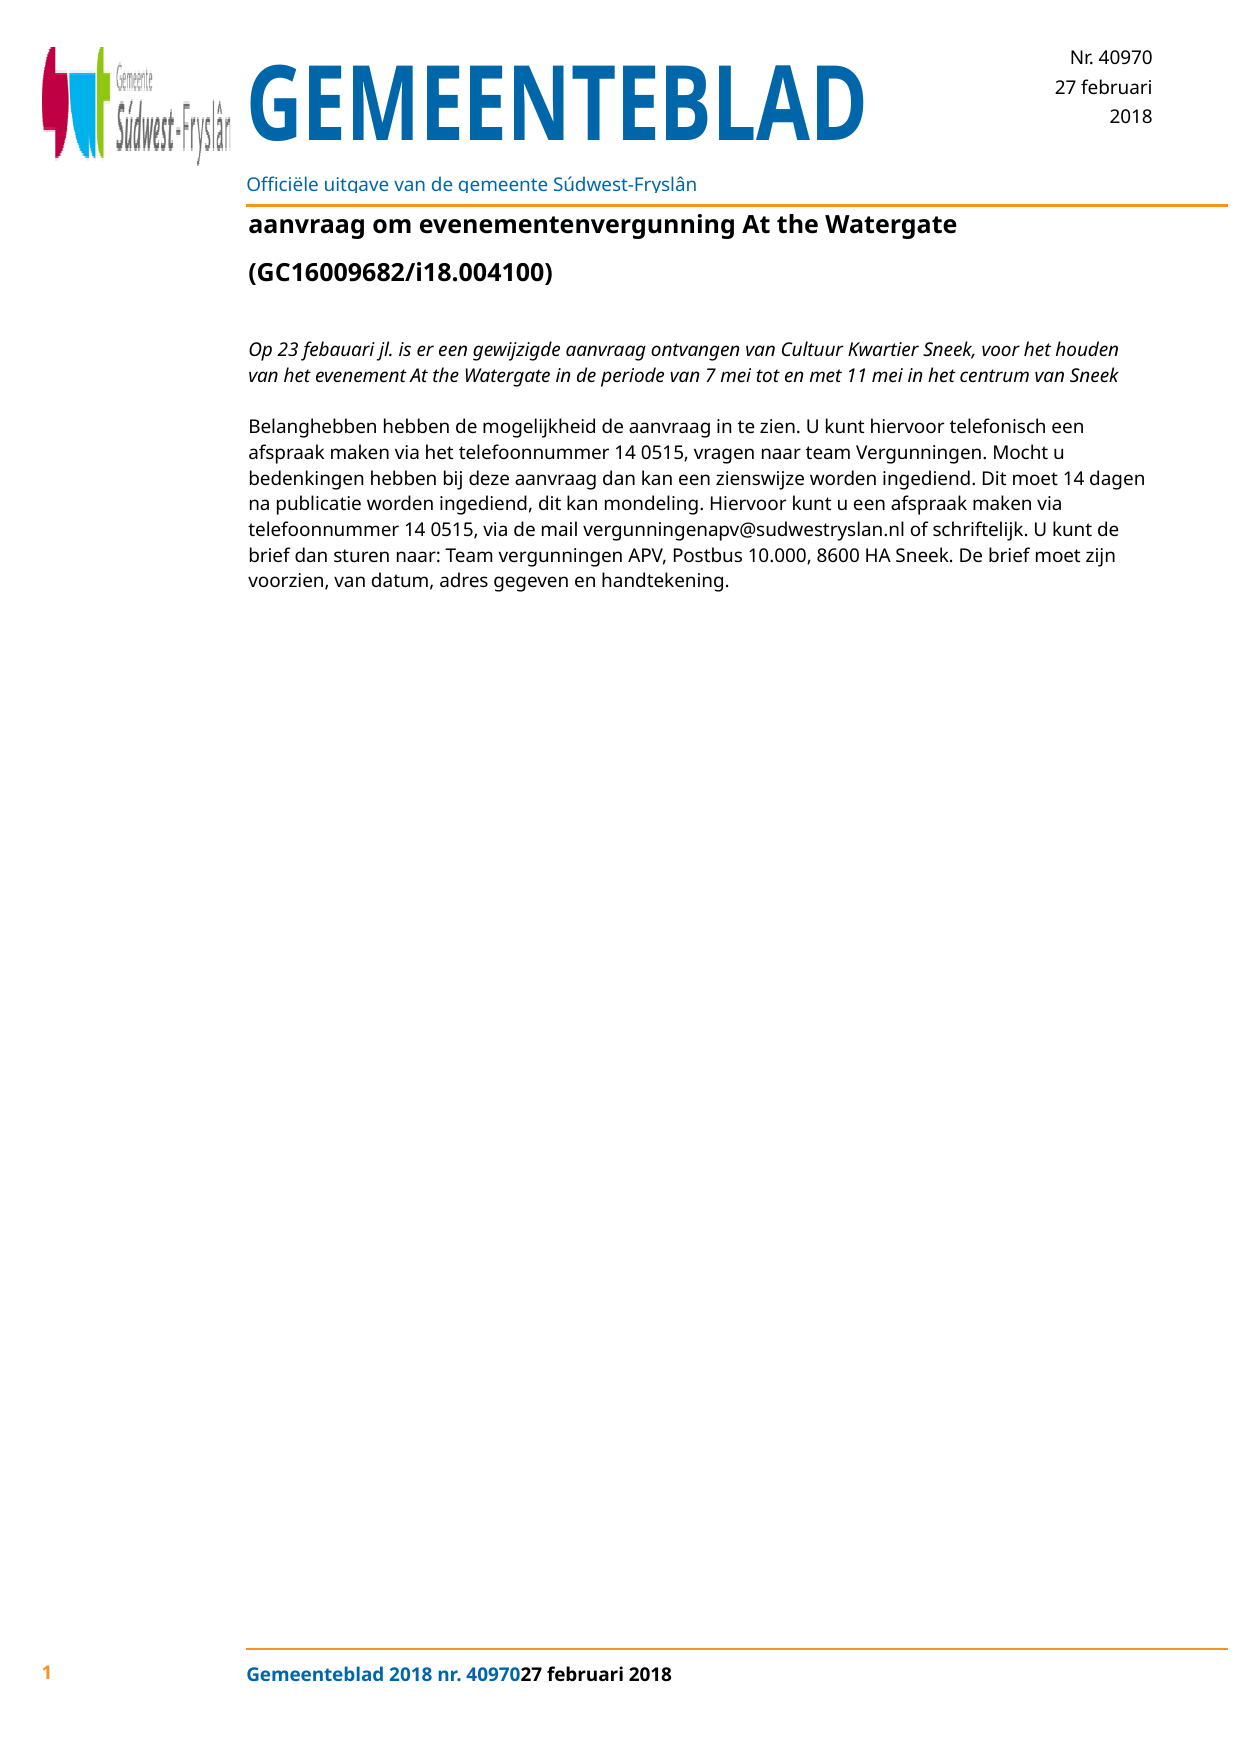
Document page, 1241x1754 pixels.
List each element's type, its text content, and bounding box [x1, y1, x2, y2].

text aanvraag om evenementenvergunning At the Watergate (GC16009682/i18.004100) [248, 207, 1152, 288]
text Belanghebben hebben de mogelijkheid de aanvraag in te zien. U kunt hiervoor telefonisch een afspraak maken via het telefoonnummer 14 0515, vragen naar team Vergunningen. Mocht u bedenkingen hebben bij deze aanvraag dan kan een zienswijze worden ingediend. Dit moet 14 dagen na publicatie worden ingediend, dit kan mondeling. Hiervoor kunt u een afspraak maken via telefoonnummer 14 0515, via de mail vergunningenapv@sudwestryslan.nl of schriftelijk. U kunt de brief dan sturen naar: Team vergunningen APV, Postbus 10.000, 8600 HA Sneek. De brief moet zijn voorzien, van datum, adres gegeven en handtekening. [248, 413, 1152, 593]
picture [41, 47, 231, 172]
text Op 23 febauari jl. is er een gewijzigde aanvraag ontvangen van Cultuur Kwartier Sneek, voor het houden van het evenement At the Watergate in de periode van 7 mei tot en met 11 mei in het centrum van Sneek [248, 336, 1152, 388]
